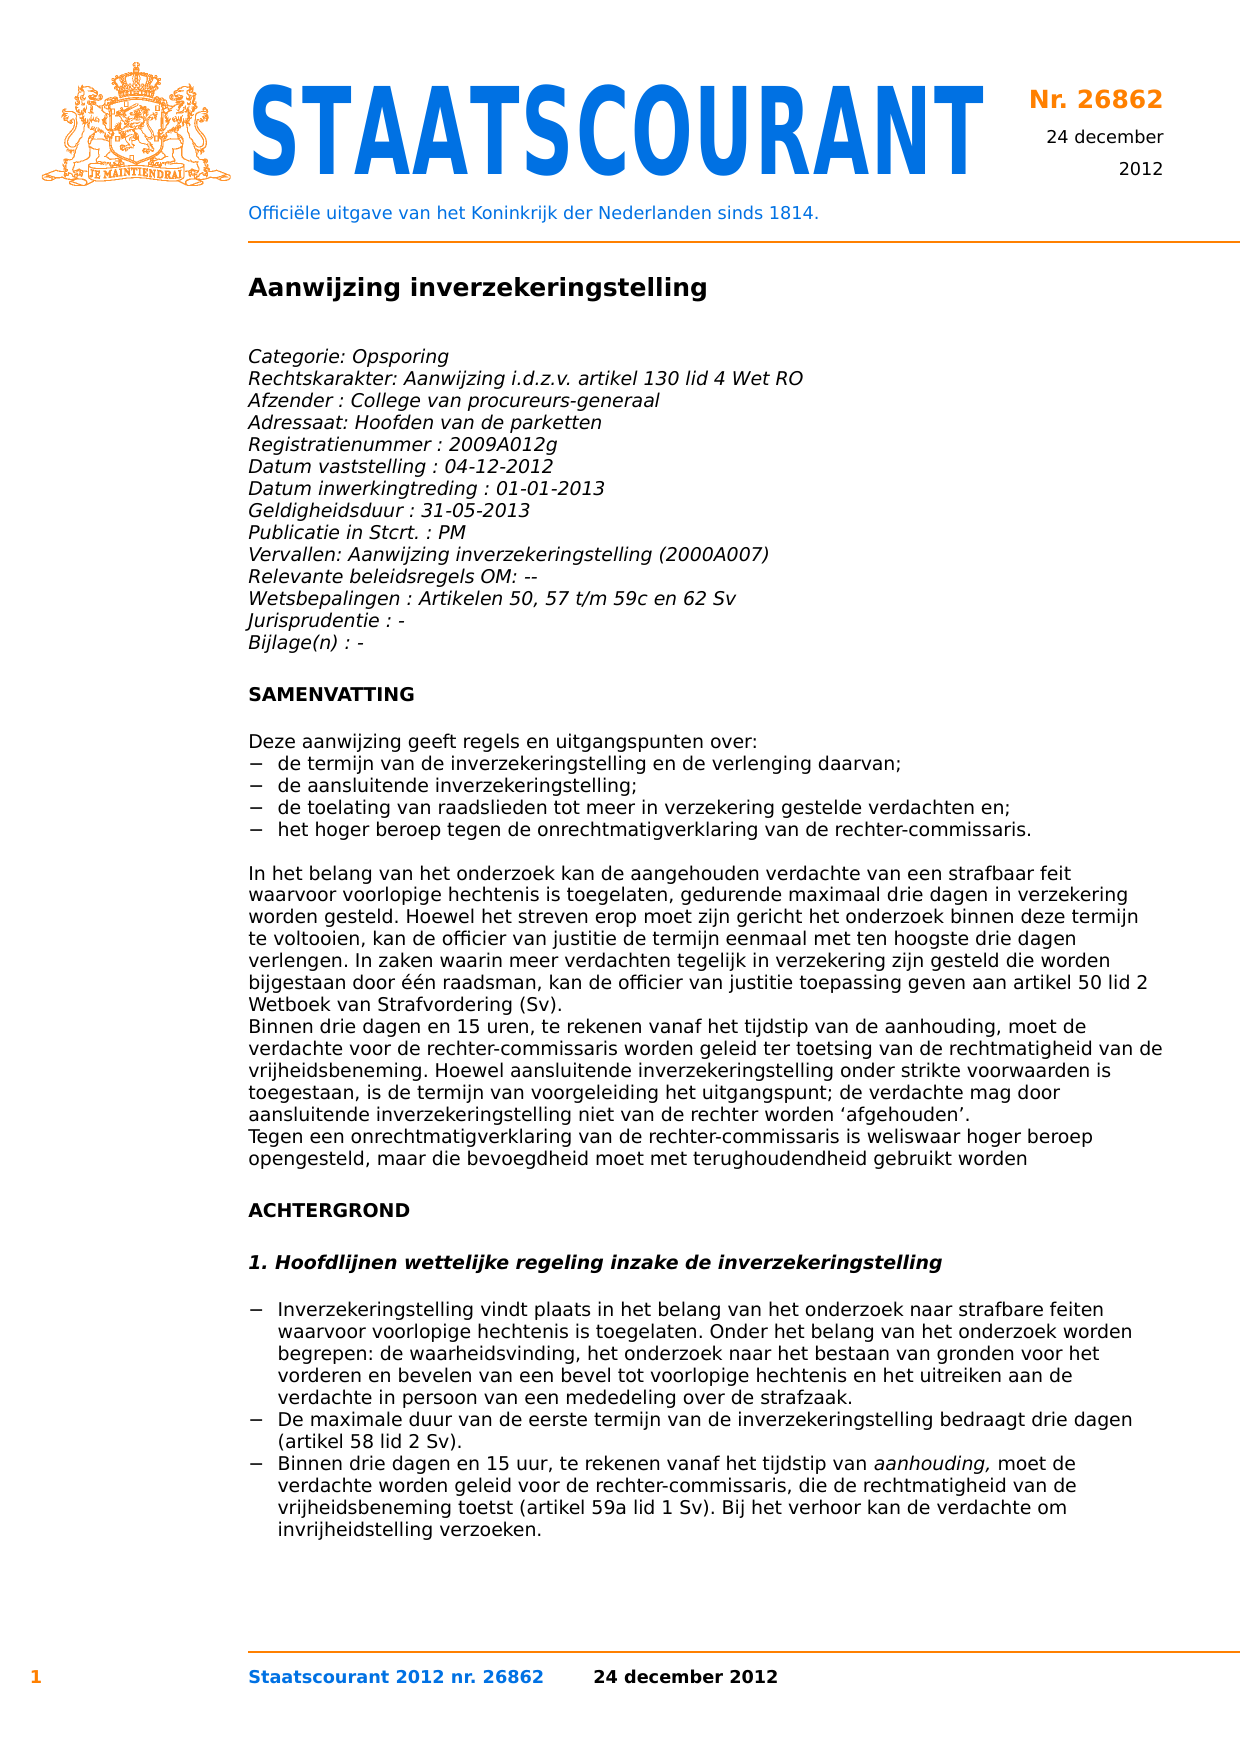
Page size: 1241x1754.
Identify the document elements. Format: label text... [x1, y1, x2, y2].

subtitle 1. Hoofdlijnen wettelijke regeling inzake de inverzekeringstelling [248, 1252, 1163, 1274]
text Adressaat: Hoofden van de parketten [248, 412, 1163, 434]
text Vervallen: Aanwijzing inverzekeringstelling (2000A007) [248, 544, 1163, 566]
table_cell 2012 [998, 153, 1240, 203]
text Registratienummer : 2009A012g [248, 434, 1163, 456]
picture [41, 62, 231, 186]
text In het belang van het onderzoek kan de aangehouden verdachte van een strafbaar feit waarvoor voorlopige hechtenis is toegelaten, gedurende maximaal drie dagen in verzekering worden gesteld. Hoewel het streven erop moet zijn gericht het onderzoek binnen deze termijn te voltooien, kan de officier van justitie de termijn eenmaal met ten hoogste drie dagen verlengen. In zaken waarin meer verdachten tegelijk in verzekering zijn gesteld die worden bijgestaan door één raadsman, kan de officier van justitie toepassing geven aan artikel 50 lid 2 Wetboek van Strafvordering (Sv). [248, 862, 1163, 1016]
text − Inverzekeringstelling vindt plaats in het belang van het onderzoek naar strafbare feiten waarvoor voorlopige hechtenis is toegelaten. Onder het belang van het onderzoek worden begrepen: de waarheidsvinding, het onderzoek naar het bestaan van gronden voor het vorderen en bevelen van een bevel tot voorlopige hechtenis en het uitreiken aan de verdachte in persoon van een mededeling over de strafzaak. [248, 1299, 1163, 1409]
text Tegen een onrechtmatigverklaring van de rechter-commissaris is weliswaar hoger beroep opengesteld, maar die bevoegdheid moet met terughoudendheid gebruikt worden [248, 1126, 1163, 1170]
text − de termijn van de inverzekeringstelling en de verlenging daarvan; [248, 753, 1163, 774]
text Rechtskarakter: Aanwijzing i.d.z.v. artikel 130 lid 4 Wet RO [248, 368, 1163, 390]
text Datum vaststelling : 04-12-2012 [248, 456, 1163, 478]
text − De maximale duur van de eerste termijn van de inverzekeringstelling bedraagt drie dagen (artikel 58 lid 2 Sv). [248, 1409, 1163, 1453]
text Geldigheidsduur : 31-05-2013 [248, 500, 1163, 522]
table_header [25, 62, 248, 241]
text Publicatie in Stcrt. : PM [248, 522, 1163, 544]
text Deze aanwijzing geeft regels en uitgangspunten over: [248, 731, 1163, 753]
text − de toelating van raadslieden tot meer in verzekering gestelde verdachten en; [248, 797, 1163, 818]
subtitle Aanwijzing inverzekeringstelling [248, 273, 1163, 302]
text Wetsbepalingen : Artikelen 50, 57 t/m 59c en 62 Sv [248, 588, 1163, 610]
text − het hoger beroep tegen de onrechtmatigverklaring van de rechter-commissaris. [248, 818, 1163, 841]
text Bijlage(n) : - [248, 632, 1163, 654]
table_cell Officiële uitgave van het Koninkrijk der Nederlanden sinds 1814. [248, 203, 1240, 241]
text Afzender : College van procureurs-generaal [248, 390, 1163, 412]
subtitle ACHTERGROND [248, 1200, 1163, 1222]
text Relevante beleidsregels OM: -- [248, 566, 1163, 588]
text Jurisprudentie : - [248, 610, 1163, 632]
table_cell 24 december [998, 121, 1240, 153]
table_header Nr. 26862 [998, 62, 1240, 121]
table_header STAATSCOURANT [248, 62, 998, 203]
subtitle SAMENVATTING [248, 684, 1163, 706]
text Categorie: Opsporing [248, 346, 1163, 368]
text Binnen drie dagen en 15 uren, te rekenen vanaf het tijdstip van de aanhouding, moet de verdachte voor de rechter-commissaris worden geleid ter toetsing van de rechtmatigheid van de vrijheidsbeneming. Hoewel aansluitende inverzekeringstelling onder strikte voorwaarden is toegestaan, is de termijn van voorgeleiding het uitgangspunt; de verdachte mag door aansluitende inverzekeringstelling niet van de rechter worden ‘afgehouden’. [248, 1016, 1163, 1126]
text − de aansluitende inverzekeringstelling; [248, 774, 1163, 797]
text − Binnen drie dagen en 15 uur, te rekenen vanaf het tijdstip van aanhouding, moet de verdachte worden geleid voor de rechter-commissaris, die de rechtmatigheid van de vrijheidsbeneming toetst (artikel 59a lid 1 Sv). Bij het verhoor kan de verdachte om invrijheidstelling verzoeken. [248, 1453, 1163, 1541]
text Datum inwerkingtreding : 01-01-2013 [248, 478, 1163, 500]
